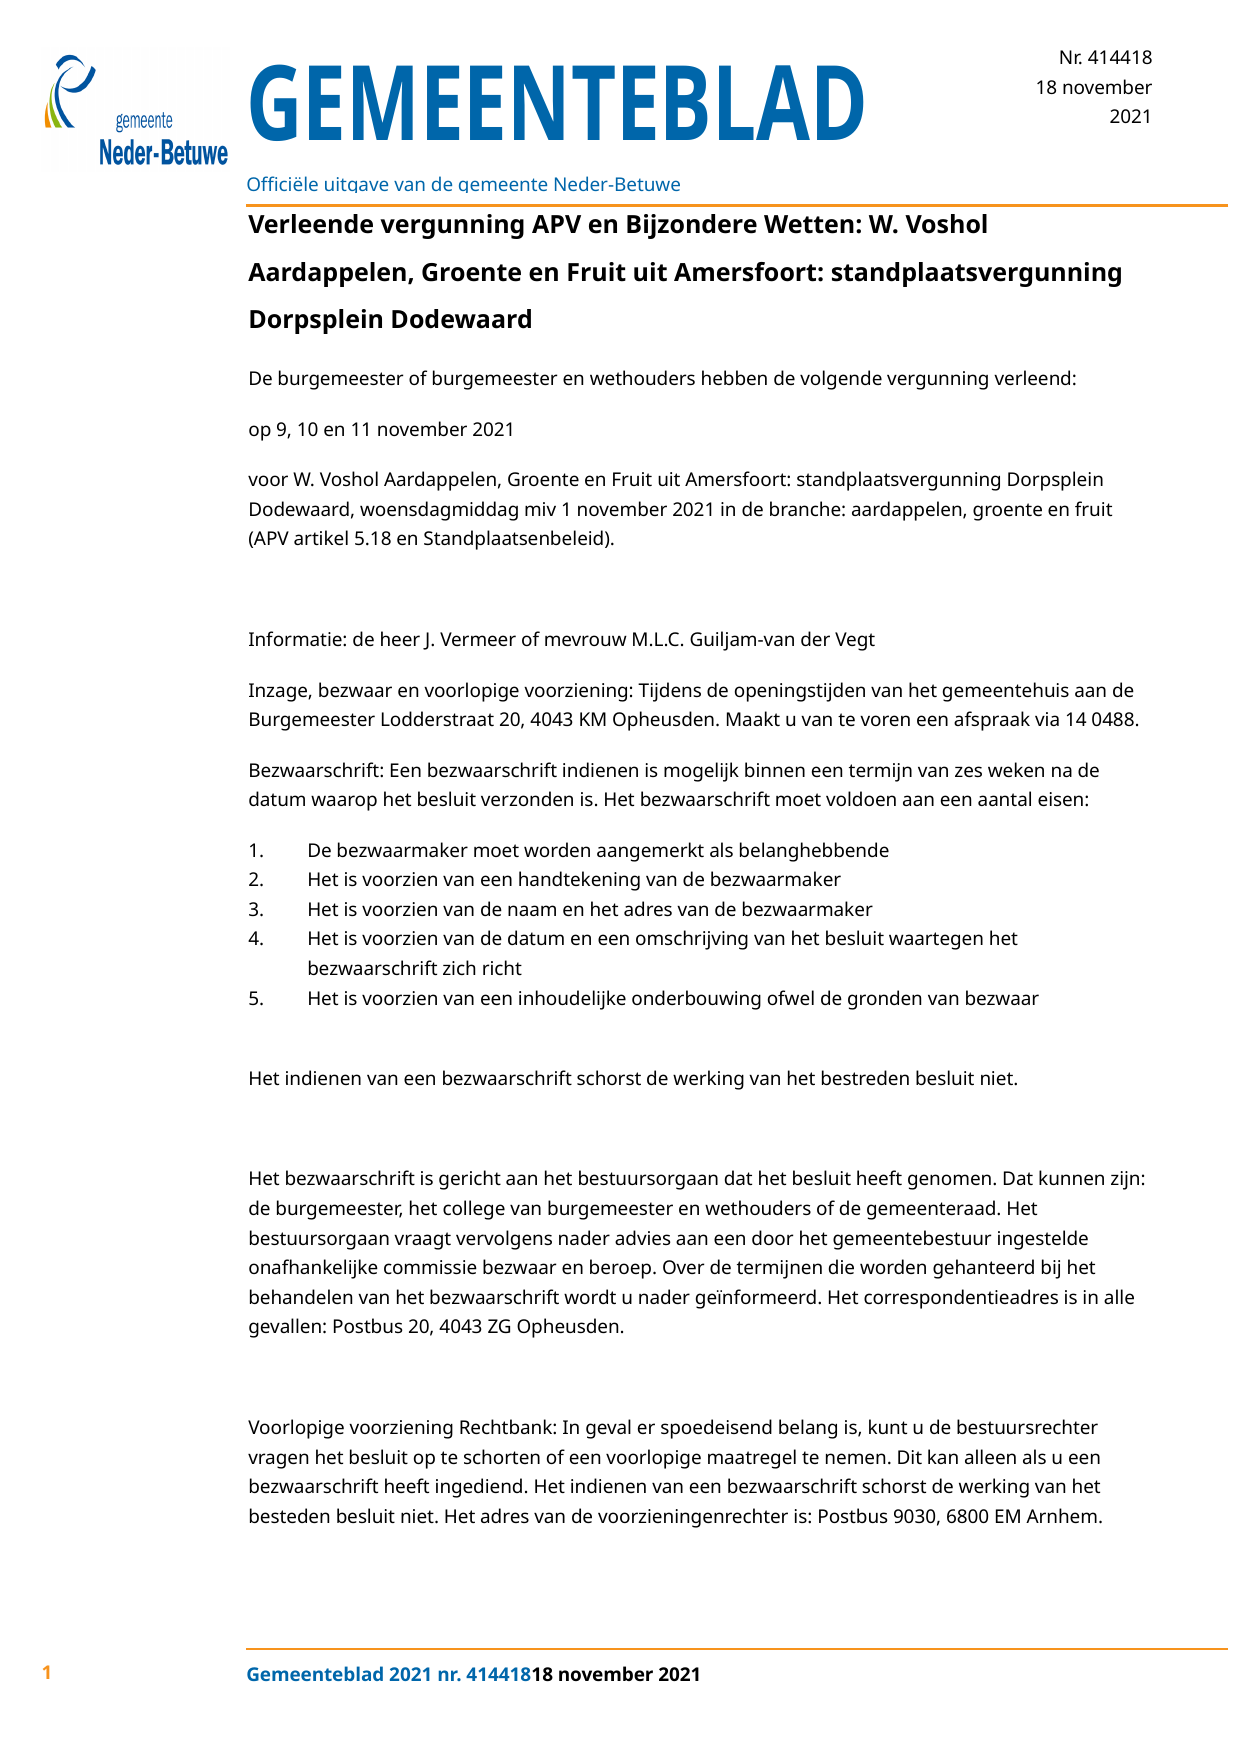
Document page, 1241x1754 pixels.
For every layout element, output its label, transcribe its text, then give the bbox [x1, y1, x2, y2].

text op 9, 10 en 11 november 2021 [248, 416, 1152, 442]
picture [41, 47, 231, 172]
list Het is voorzien van de datum en een omschrijving van het besluit waartegen het bezwaarschrift zich richt [248, 926, 1152, 981]
list Het is voorzien van een inhoudelijke onderbouwing ofwel de gronden van bezwaar [248, 985, 1152, 1010]
text Inzage, bezwaar en voorlopige voorziening: Tijdens de openingstijden van het gemeentehuis aan de Burgemeester Lodderstraat 20, 4043 KM Opheusden. Maakt u van te voren een afspraak via 14 0488. [248, 677, 1152, 732]
text Voorlopige voorziening Rechtbank: In geval er spoedeisend belang is, kunt u de bestuursrechter vragen het besluit op te schorten of een voorlopige maatregel te nemen. Dit kan alleen als u een bezwaarschrift heeft ingediend. Het indienen van een bezwaarschrift schorst de werking van het besteden besluit niet. Het adres van de voorzieningenrechter is: Postbus 9030, 6800 EM Arnhem. [248, 1414, 1152, 1529]
list Het is voorzien van een handtekening van de bezwaarmaker [248, 866, 1152, 892]
list De bezwaarmaker moet worden aangemerkt als belanghebbende [248, 837, 1152, 862]
text Verleende vergunning APV en Bijzondere Wetten: W. Voshol Aardappelen, Groente en Fruit uit Amersfoort: standplaatsvergunning Dorpsplein Dodewaard [248, 207, 1152, 336]
text De burgemeester of burgemeester en wethouders hebben de volgende vergunning verleend: [248, 366, 1152, 391]
text voor W. Voshol Aardappelen, Groente en Fruit uit Amersfoort: standplaatsvergunning Dorpsplein Dodewaard, woensdagmiddag miv 1 november 2021 in de branche: aardappelen, groente en fruit (APV artikel 5.18 en Standplaatsenbeleid). [248, 466, 1152, 551]
text Het indienen van een bezwaarschrift schorst de werking van het bestreden besluit niet. [248, 1065, 1152, 1090]
text Bezwaarschrift: Een bezwaarschrift indienen is mogelijk binnen een termijn van zes weken na de datum waarop het besluit verzonden is. Het bezwaarschrift moet voldoen aan een aantal eisen: [248, 757, 1152, 812]
text Het bezwaarschrift is gericht aan het bestuursorgaan dat het besluit heeft genomen. Dat kunnen zijn: de burgemeester, het college van burgemeester en wethouders of de gemeenteraad. Het bestuursorgaan vraagt vervolgens nader advies aan een door het gemeentebestuur ingestelde onafhankelijke commissie bezwaar en beroep. Over de termijnen die worden gehanteerd bij het behandelen van het bezwaarschrift wordt u nader geïnformeerd. Het correspondentieadres is in alle gevallen: Postbus 20, 4043 ZG Opheusden. [248, 1166, 1152, 1339]
text Informatie: de heer J. Vermeer of mevrouw M.L.C. Guiljam-van der Vegt [248, 626, 1152, 652]
list Het is voorzien van de naam en het adres van de bezwaarmaker [248, 896, 1152, 922]
